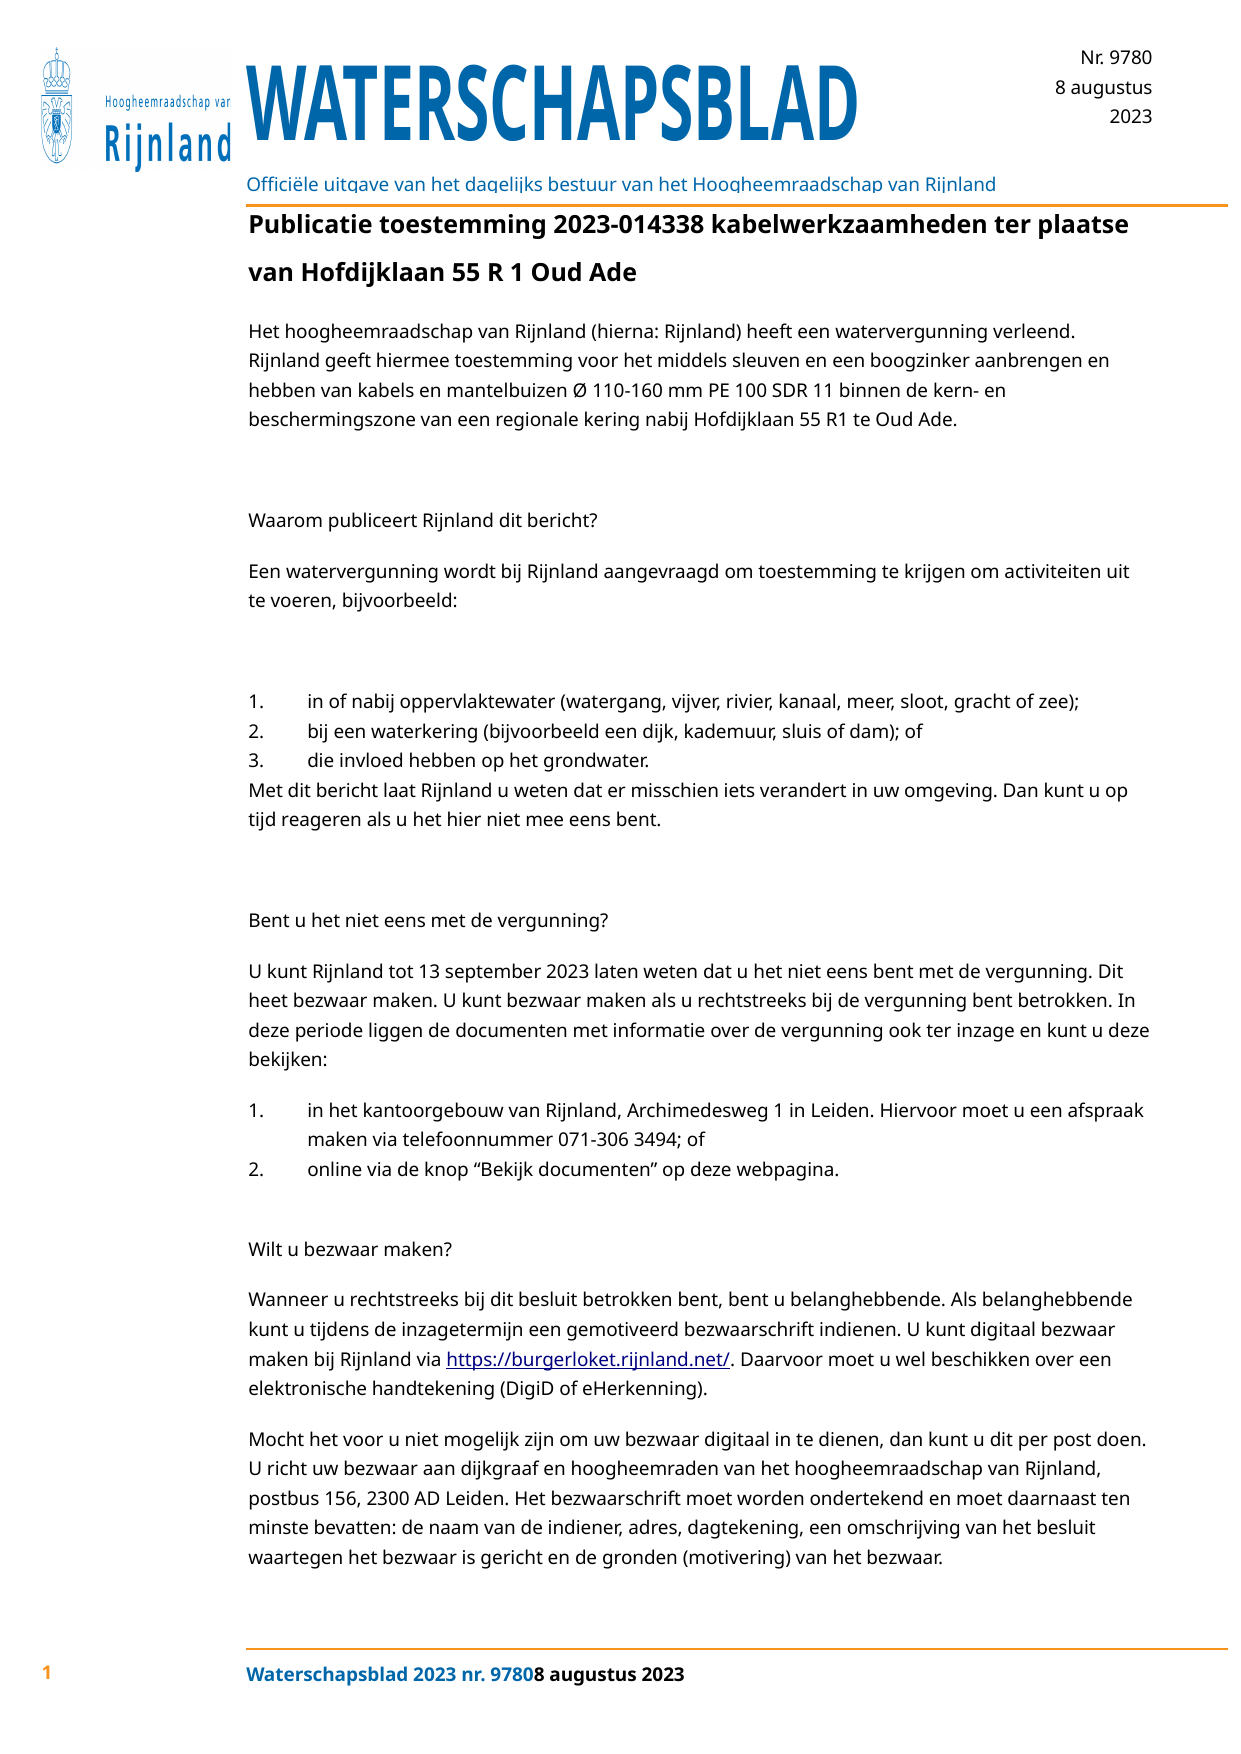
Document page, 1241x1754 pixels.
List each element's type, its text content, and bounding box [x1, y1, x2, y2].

text Publicatie toestemming 2023-014338 kabelwerkzaamheden ter plaatse van Hofdijklaan 55 R 1 Oud Ade [248, 207, 1152, 288]
list bij een waterkering (bijvoorbeeld een dijk, kademuur, sluis of dam); of [248, 718, 1152, 744]
list online via de knop “Bekijk documenten” op deze webpagina. [248, 1156, 1152, 1182]
text Mocht het voor u niet mogelijk zijn om uw bezwaar digitaal in te dienen, dan kunt u dit per post doen. U richt uw bezwaar aan dijkgraaf en hoogheemraden van het hoogheemraadschap van Rijnland, postbus 156, 2300 AD Leiden. Het bezwaarschrift moet worden ondertekend en moet daarnaast ten minste bevatten: de naam van de indiener, adres, dagtekening, een omschrijving van het besluit waartegen het bezwaar is gericht en de gronden (motivering) van het bezwaar. [248, 1426, 1152, 1570]
text U kunt Rijnland tot 13 september 2023 laten weten dat u het niet eens bent met de vergunning. Dit heet bezwaar maken. U kunt bezwaar maken als u rechtstreeks bij de vergunning bent betrokken. In deze periode liggen de documenten met informatie over de vergunning ook ter inzage en kunt u deze bekijken: [248, 958, 1152, 1072]
list in of nabij oppervlaktewater (watergang, vijver, rivier, kanaal, meer, sloot, gracht of zee); [248, 688, 1152, 714]
picture [41, 47, 231, 172]
text Waarom publiceert Rijnland dit bericht? [248, 507, 1152, 533]
text Bent u het niet eens met de vergunning? [248, 907, 1152, 933]
text Het hoogheemraadschap van Rijnland (hierna: Rijnland) heeft een watervergunning verleend. Rijnland geeft hiermee toestemming voor het middels sleuven en een boogzinker aanbrengen en hebben van kabels en mantelbuizen Ø 110-160 mm PE 100 SDR 11 binnen de kern- en beschermingszone van een regionale kering nabij Hofdijklaan 55 R1 te Oud Ade. [248, 318, 1152, 432]
text Met dit bericht laat Rijnland u weten dat er misschien iets verandert in uw omgeving. Dan kunt u op tijd reageren als u het hier niet mee eens bent. [248, 777, 1152, 832]
list in het kantoorgebouw van Rijnland, Archimedesweg 1 in Leiden. Hiervoor moet u een afspraak maken via telefoonnummer 071-306 3494; of [248, 1097, 1152, 1152]
text Wilt u bezwaar maken? [248, 1236, 1152, 1262]
text Wanneer u rechtstreeks bij dit besluit betrokken bent, bent u belanghebbende. Als belanghebbende kunt u tijdens de inzagetermijn een gemotiveerd bezwaarschrift indienen. U kunt digitaal bezwaar maken bij Rijnland via https://burgerloket.rijnland.net/. Daarvoor moet u wel beschikken over een elektronische handtekening (DigiD of eHerkenning). [248, 1287, 1152, 1401]
text Een watervergunning wordt bij Rijnland aangevraagd om toestemming te krijgen om activiteiten uit te voeren, bijvoorbeeld: [248, 558, 1152, 613]
list die invloed hebben op het grondwater. [248, 747, 1152, 773]
